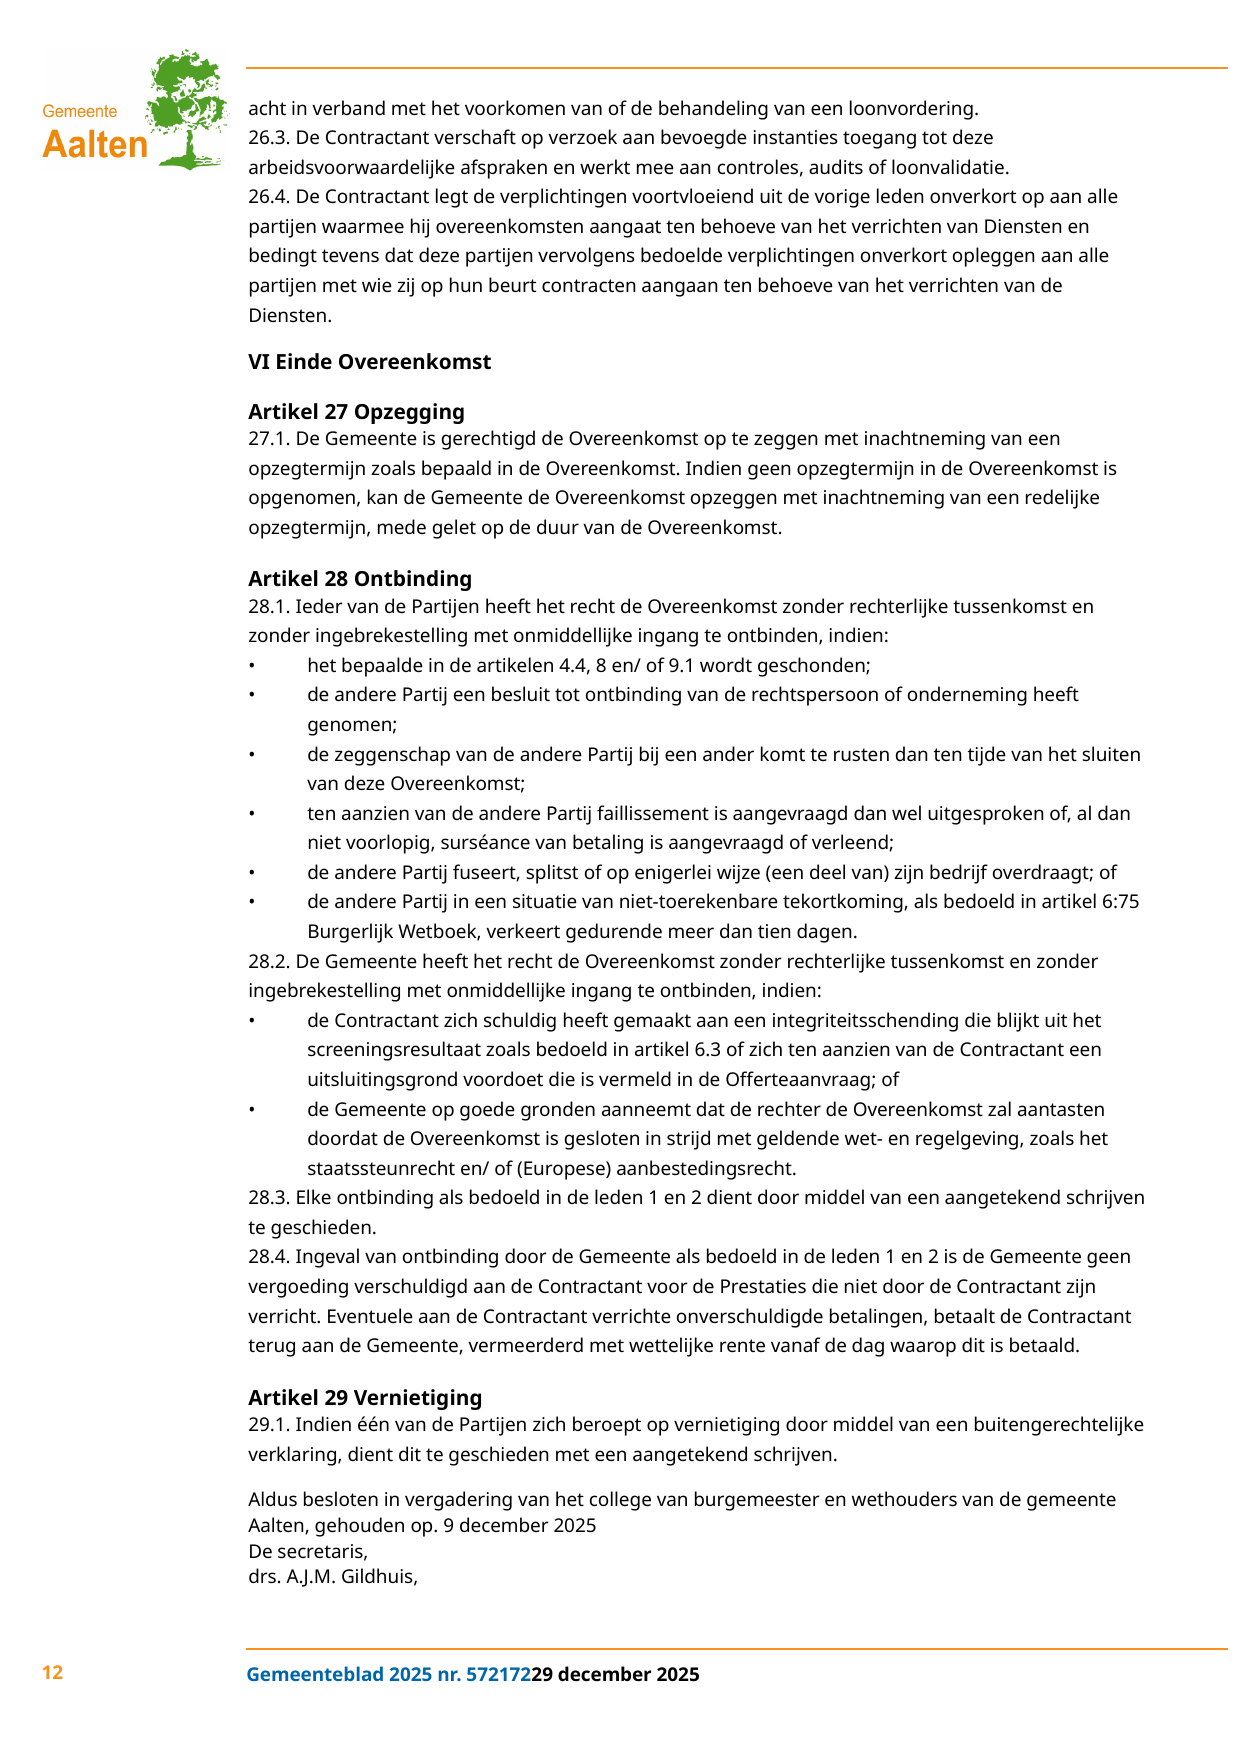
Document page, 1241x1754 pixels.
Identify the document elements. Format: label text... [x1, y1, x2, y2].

text 28.1. Ieder van de Partijen heeft het recht de Overeenkomst zonder rechterlijke tussenkomst en zonder ingebrekestelling met onmiddellijke ingang te ontbinden, indien: [248, 593, 1152, 648]
text Artikel 27 Opzegging [248, 397, 1152, 425]
list de andere Partij fuseert, splitst of op enigerlei wijze (een deel van) zijn bedrijf overdraagt; of [248, 859, 1152, 885]
list het bepaalde in de artikelen 4.4, 8 en/ of 9.1 wordt geschonden; [248, 652, 1152, 678]
text De secretaris, [248, 1538, 1152, 1564]
text 26.3. De Contractant verschaft op verzoek aan bevoegde instanties toegang tot deze arbeidsvoorwaardelijke afspraken en werkt mee aan controles, audits of loonvalidatie. [248, 124, 1152, 180]
list de Contractant zich schuldig heeft gemaakt aan een integriteitsschending die blijkt uit het screeningsresultaat zoals bedoeld in artikel 6.3 of zich ten aanzien van de Contractant een uitsluitingsgrond voordoet die is vermeld in de Offerteaanvraag; of [248, 1007, 1152, 1092]
text 27.1. De Gemeente is gerechtigd de Overeenkomst op te zeggen met inachtneming van een opzegtermijn zoals bepaald in de Overeenkomst. Indien geen opzegtermijn in de Overeenkomst is opgenomen, kan de Gemeente de Overeenkomst opzeggen met inachtneming van een redelijke opzegtermijn, mede gelet op de duur van de Overeenkomst. [248, 425, 1152, 540]
text Artikel 29 Vernietiging [248, 1383, 1152, 1411]
text VI Einde Overeenkomst [248, 347, 1152, 376]
text acht in verband met het voorkomen van of de behandeling van een loonvordering. [248, 95, 1152, 121]
list de andere Partij in een situatie van niet-toerekenbare tekortkoming, als bedoeld in artikel 6:75 Burgerlijk Wetboek, verkeert gedurende meer dan tien dagen. [248, 889, 1152, 944]
picture [41, 47, 231, 172]
list de Gemeente op goede gronden aanneemt dat de rechter de Overeenkomst zal aantasten doordat de Overeenkomst is gesloten in strijd met geldende wet- en regelgeving, zoals het staatssteunrecht en/ of (Europese) aanbestedingsrecht. [248, 1096, 1152, 1181]
text Aldus besloten in vergadering van het college van burgemeester en wethouders van de gemeente Aalten, gehouden op. 9 december 2025 [248, 1486, 1152, 1538]
text 29.1. Indien één van de Partijen zich beroept op vernietiging door middel van een buitengerechtelijke verklaring, dient dit te geschieden met een aangetekend schrijven. [248, 1411, 1152, 1467]
list de andere Partij een besluit tot ontbinding van de rechtspersoon of onderneming heeft genomen; [248, 682, 1152, 737]
text Artikel 28 Ontbinding [248, 564, 1152, 593]
text 28.3. Elke ontbinding als bedoeld in de leden 1 en 2 dient door middel van een aangetekend schrijven te geschieden. [248, 1184, 1152, 1240]
text drs. A.J.M. Gildhuis, [248, 1564, 1152, 1589]
list ten aanzien van de andere Partij faillissement is aangevraagd dan wel uitgesproken of, al dan niet voorlopig, surséance van betaling is aangevraagd of verleend; [248, 800, 1152, 855]
text 28.2. De Gemeente heeft het recht de Overeenkomst zonder rechterlijke tussenkomst en zonder ingebrekestelling met onmiddellijke ingang te ontbinden, indien: [248, 948, 1152, 1003]
text 28.4. Ingeval van ontbinding door de Gemeente als bedoeld in de leden 1 en 2 is de Gemeente geen vergoeding verschuldigd aan de Contractant voor de Prestaties die niet door de Contractant zijn verricht. Eventuele aan de Contractant verrichte onverschuldigde betalingen, betaalt de Contractant terug aan de Gemeente, vermeerderd met wettelijke rente vanaf de dag waarop dit is betaald. [248, 1244, 1152, 1358]
list de zeggenschap van de andere Partij bij een ander komt te rusten dan ten tijde van het sluiten van deze Overeenkomst; [248, 741, 1152, 796]
text 26.4. De Contractant legt de verplichtingen voortvloeiend uit de vorige leden onverkort op aan alle partijen waarmee hij overeenkomsten aangaat ten behoeve van het verrichten van Diensten en bedingt tevens dat deze partijen vervolgens bedoelde verplichtingen onverkort opleggen aan alle partijen met wie zij op hun beurt contracten aangaan ten behoeve van het verrichten van de Diensten. [248, 183, 1152, 328]
